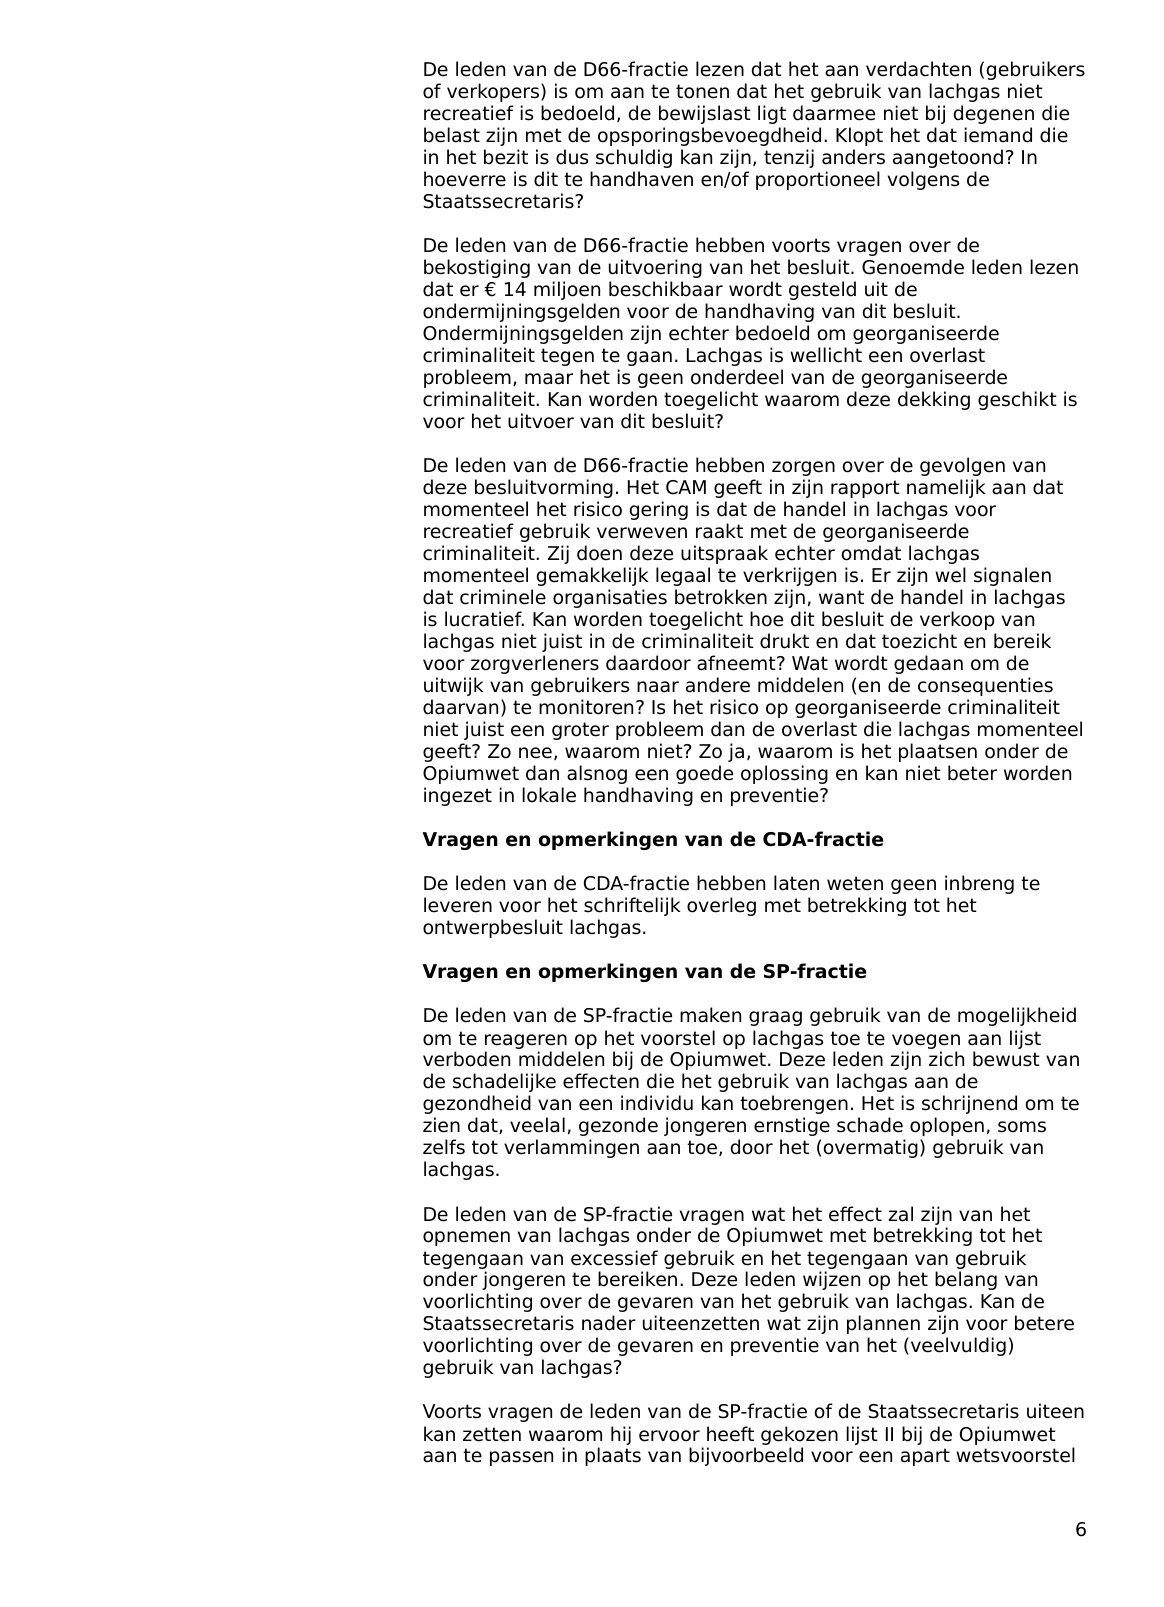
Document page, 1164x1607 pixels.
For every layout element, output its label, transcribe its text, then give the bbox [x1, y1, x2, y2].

subtitle Vragen en opmerkingen van de SP-fractie [422, 961, 1087, 983]
text De leden van de SP-fractie vragen wat het effect zal zijn van het opnemen van lachgas onder de Opiumwet met betrekking tot het tegengaan van excessief gebruik en het tegengaan van gebruik onder jongeren te bereiken. Deze leden wijzen op het belang van voorlichting over de gevaren van het gebruik van lachgas. Kan de Staatssecretaris nader uiteenzetten wat zijn plannen zijn voor betere voorlichting over de gevaren en preventie van het (veelvuldig) gebruik van lachgas? [422, 1203, 1087, 1379]
text Voorts vragen de leden van de SP-fractie of de Staatssecretaris uiteen kan zetten waarom hij ervoor heeft gekozen lijst II bij de Opiumwet aan te passen in plaats van bijvoorbeeld voor een apart wetsvoorstel [422, 1401, 1087, 1467]
text De leden van de SP-fractie maken graag gebruik van de mogelijkheid om te reageren op het voorstel op lachgas toe te voegen aan lijst verboden middelen bij de Opiumwet. Deze leden zijn zich bewust van de schadelijke effecten die het gebruik van lachgas aan de gezondheid van een individu kan toebrengen. Het is schrijnend om te zien dat, veelal, gezonde jongeren ernstige schade oplopen, soms zelfs tot verlammingen aan toe, door het (overmatig) gebruik van lachgas. [422, 1005, 1087, 1181]
text De leden van de CDA-fractie hebben laten weten geen inbreng te leveren voor het schriftelijk overleg met betrekking tot het ontwerpbesluit lachgas. [422, 873, 1087, 939]
text De leden van de D66-fractie hebben voorts vragen over de bekostiging van de uitvoering van het besluit. Genoemde leden lezen dat er € 14 miljoen beschikbaar wordt gesteld uit de ondermijningsgelden voor de handhaving van dit besluit. Ondermijningsgelden zijn echter bedoeld om georganiseerde criminaliteit tegen te gaan. Lachgas is wellicht een overlast probleem, maar het is geen onderdeel van de georganiseerde criminaliteit. Kan worden toegelicht waarom deze dekking geschikt is voor het uitvoer van dit besluit? [422, 235, 1087, 433]
subtitle Vragen en opmerkingen van de CDA-fractie [422, 829, 1087, 851]
text De leden van de D66-fractie lezen dat het aan verdachten (gebruikers of verkopers) is om aan te tonen dat het gebruik van lachgas niet recreatief is bedoeld, de bewijslast ligt daarmee niet bij degenen die belast zijn met de opsporingsbevoegdheid. Klopt het dat iemand die in het bezit is dus schuldig kan zijn, tenzij anders aangetoond? In hoeverre is dit te handhaven en/of proportioneel volgens de Staatssecretaris? [422, 59, 1087, 213]
text De leden van de D66-fractie hebben zorgen over de gevolgen van deze besluitvorming. Het CAM geeft in zijn rapport namelijk aan dat momenteel het risico gering is dat de handel in lachgas voor recreatief gebruik verweven raakt met de georganiseerde criminaliteit. Zij doen deze uitspraak echter omdat lachgas momenteel gemakkelijk legaal te verkrijgen is. Er zijn wel signalen dat criminele organisaties betrokken zijn, want de handel in lachgas is lucratief. Kan worden toegelicht hoe dit besluit de verkoop van lachgas niet juist in de criminaliteit drukt en dat toezicht en bereik voor zorgverleners daardoor afneemt? Wat wordt gedaan om de uitwijk van gebruikers naar andere middelen (en de consequenties daarvan) te monitoren? Is het risico op georganiseerde criminaliteit niet juist een groter probleem dan de overlast die lachgas momenteel geeft? Zo nee, waarom niet? Zo ja, waarom is het plaatsen onder de Opiumwet dan alsnog een goede oplossing en kan niet beter worden ingezet in lokale handhaving en preventie? [422, 455, 1087, 807]
